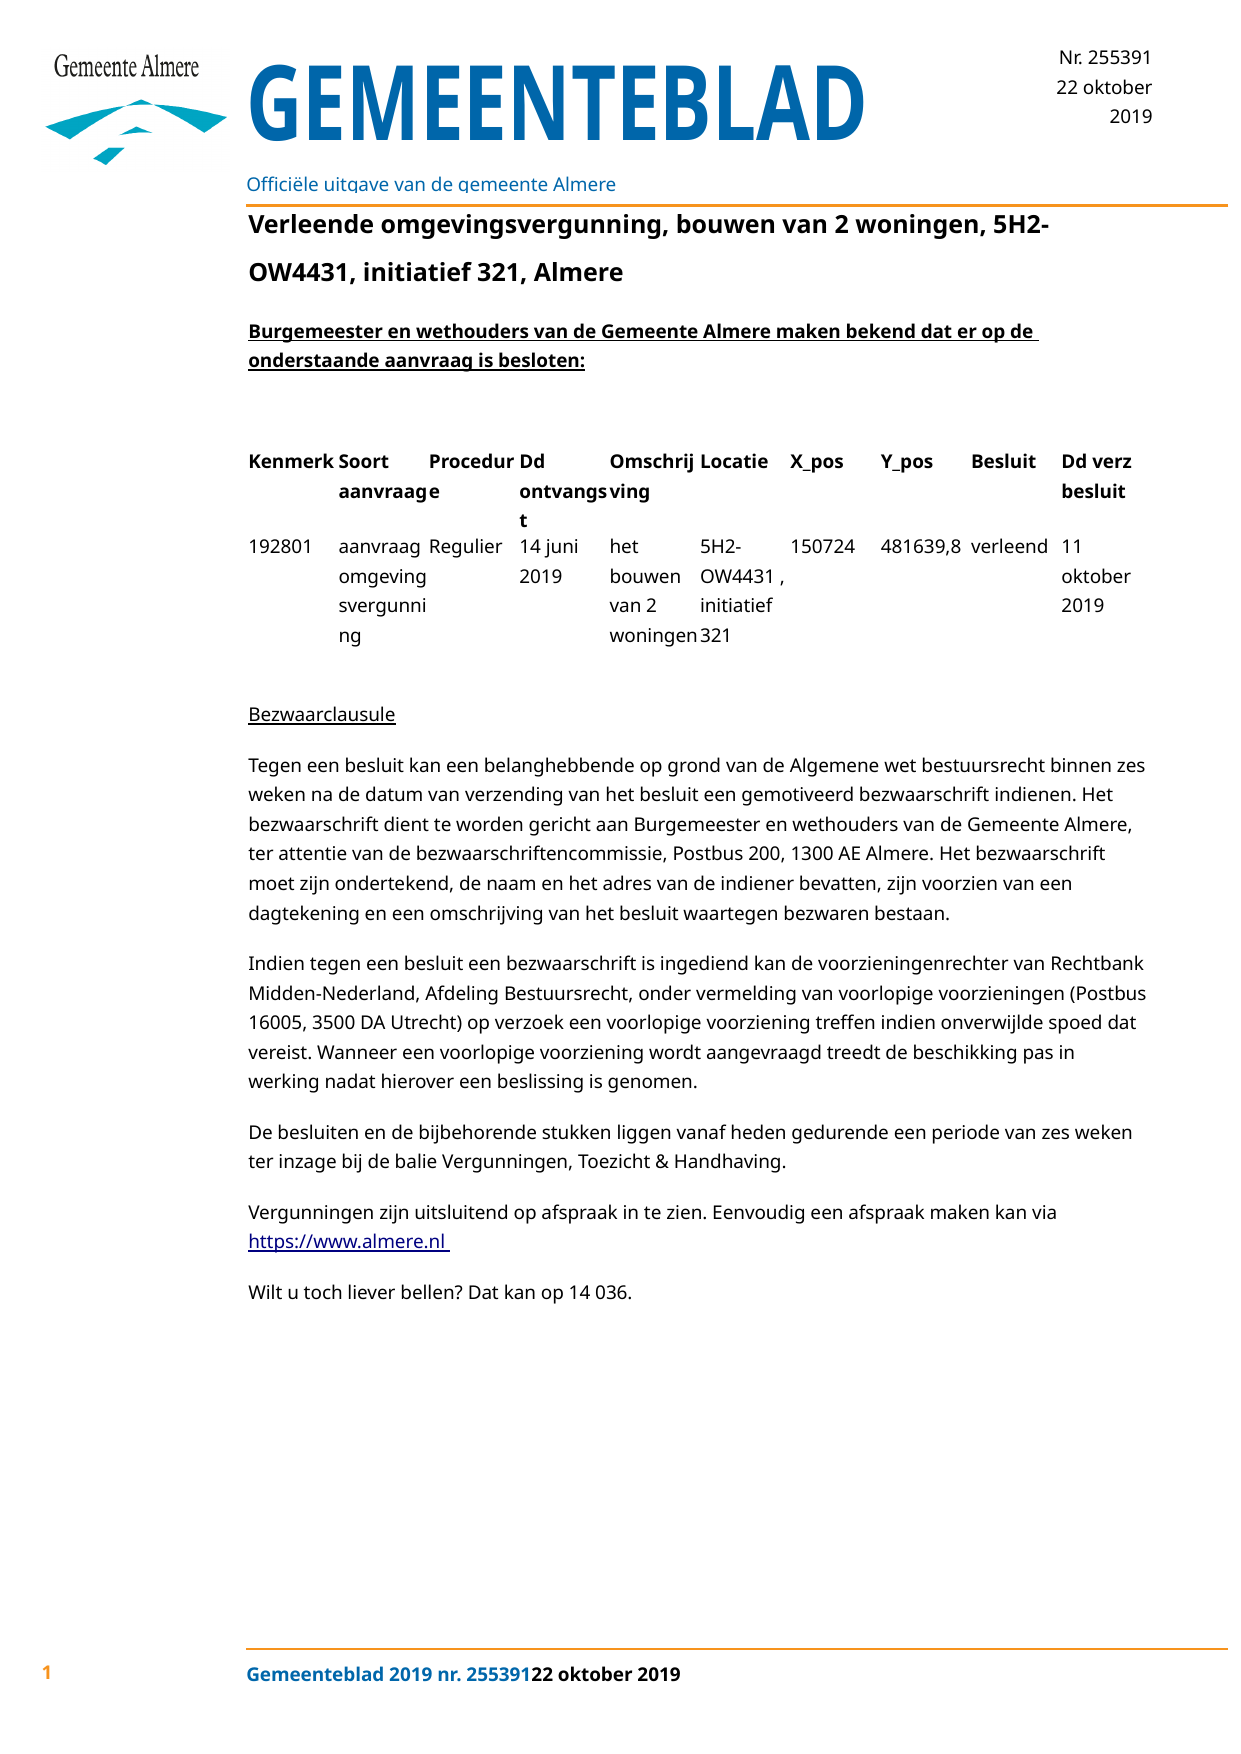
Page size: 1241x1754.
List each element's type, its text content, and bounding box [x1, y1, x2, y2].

table_header Dd ontvangst [519, 449, 609, 533]
table_cell Regulier [429, 533, 519, 648]
table_cell 192801 [248, 533, 338, 648]
text De besluiten en de bijbehorende stukken liggen vanaf heden gedurende een periode van zes weken ter inzage bij de balie Vergunningen, Toezicht & Handhaving. [248, 1119, 1152, 1174]
table_header Kenmerk [248, 449, 338, 533]
table_header Procedure [429, 449, 519, 533]
table_header Besluit [971, 449, 1061, 533]
table_cell 481639,8 [881, 533, 971, 648]
text Verleende omgevingsvergunning, bouwen van 2 woningen, 5H2-OW4431, initiatief 321, Almere [248, 207, 1152, 288]
table_header Y_pos [881, 449, 971, 533]
table_header Omschrijving [609, 449, 700, 533]
text Bezwaarclausule [248, 701, 1152, 727]
table_cell 150724 [790, 533, 881, 648]
table_header Dd verz besluit [1061, 449, 1152, 533]
table_cell het bouwen van 2 woningen [609, 533, 700, 648]
picture [41, 47, 231, 172]
text Burgemeester en wethouders van de Gemeente Almere maken bekend dat er op de onderstaande aanvraag is besloten: [248, 318, 1152, 373]
table_cell aanvraag omgevingsvergunning [338, 533, 429, 648]
table_header X_pos [790, 449, 881, 533]
table_cell 11 oktober 2019 [1061, 533, 1152, 648]
table_cell 14 juni 2019 [519, 533, 609, 648]
table_header Soort aanvraag [338, 449, 429, 533]
table_cell verleend [971, 533, 1061, 648]
text Wilt u toch liever bellen? Dat kan op 14 036. [248, 1279, 1152, 1305]
text Indien tegen een besluit een bezwaarschrift is ingediend kan de voorzieningenrechter van Rechtbank Midden-Nederland, Afdeling Bestuursrecht, onder vermelding van voorlopige voorzieningen (Postbus 16005, 3500 DA Utrecht) op verzoek een voorlopige voorziening treffen indien onverwijlde spoed dat vereist. Wanneer een voorlopige voorziening wordt aangevraagd treedt de beschikking pas in werking nadat hierover een beslissing is genomen. [248, 950, 1152, 1094]
table_cell 5H2-OW4431 , initiatief 321 [700, 533, 790, 648]
text Tegen een besluit kan een belanghebbende op grond van de Algemene wet bestuursrecht binnen zes weken na de datum van verzending van het besluit een gemotiveerd bezwaarschrift indienen. Het bezwaarschrift dient te worden gericht aan Burgemeester en wethouders van de Gemeente Almere, ter attentie van de bezwaarschriftencommissie, Postbus 200, 1300 AE Almere. Het bezwaarschrift moet zijn ondertekend, de naam en het adres van de indiener bevatten, zijn voorzien van een dagtekening en een omschrijving van het besluit waartegen bezwaren bestaan. [248, 752, 1152, 926]
text Vergunningen zijn uitsluitend op afspraak in te zien. Eenvoudig een afspraak maken kan via https://www.almere.nl [248, 1199, 1152, 1254]
table_header Locatie [700, 449, 790, 533]
